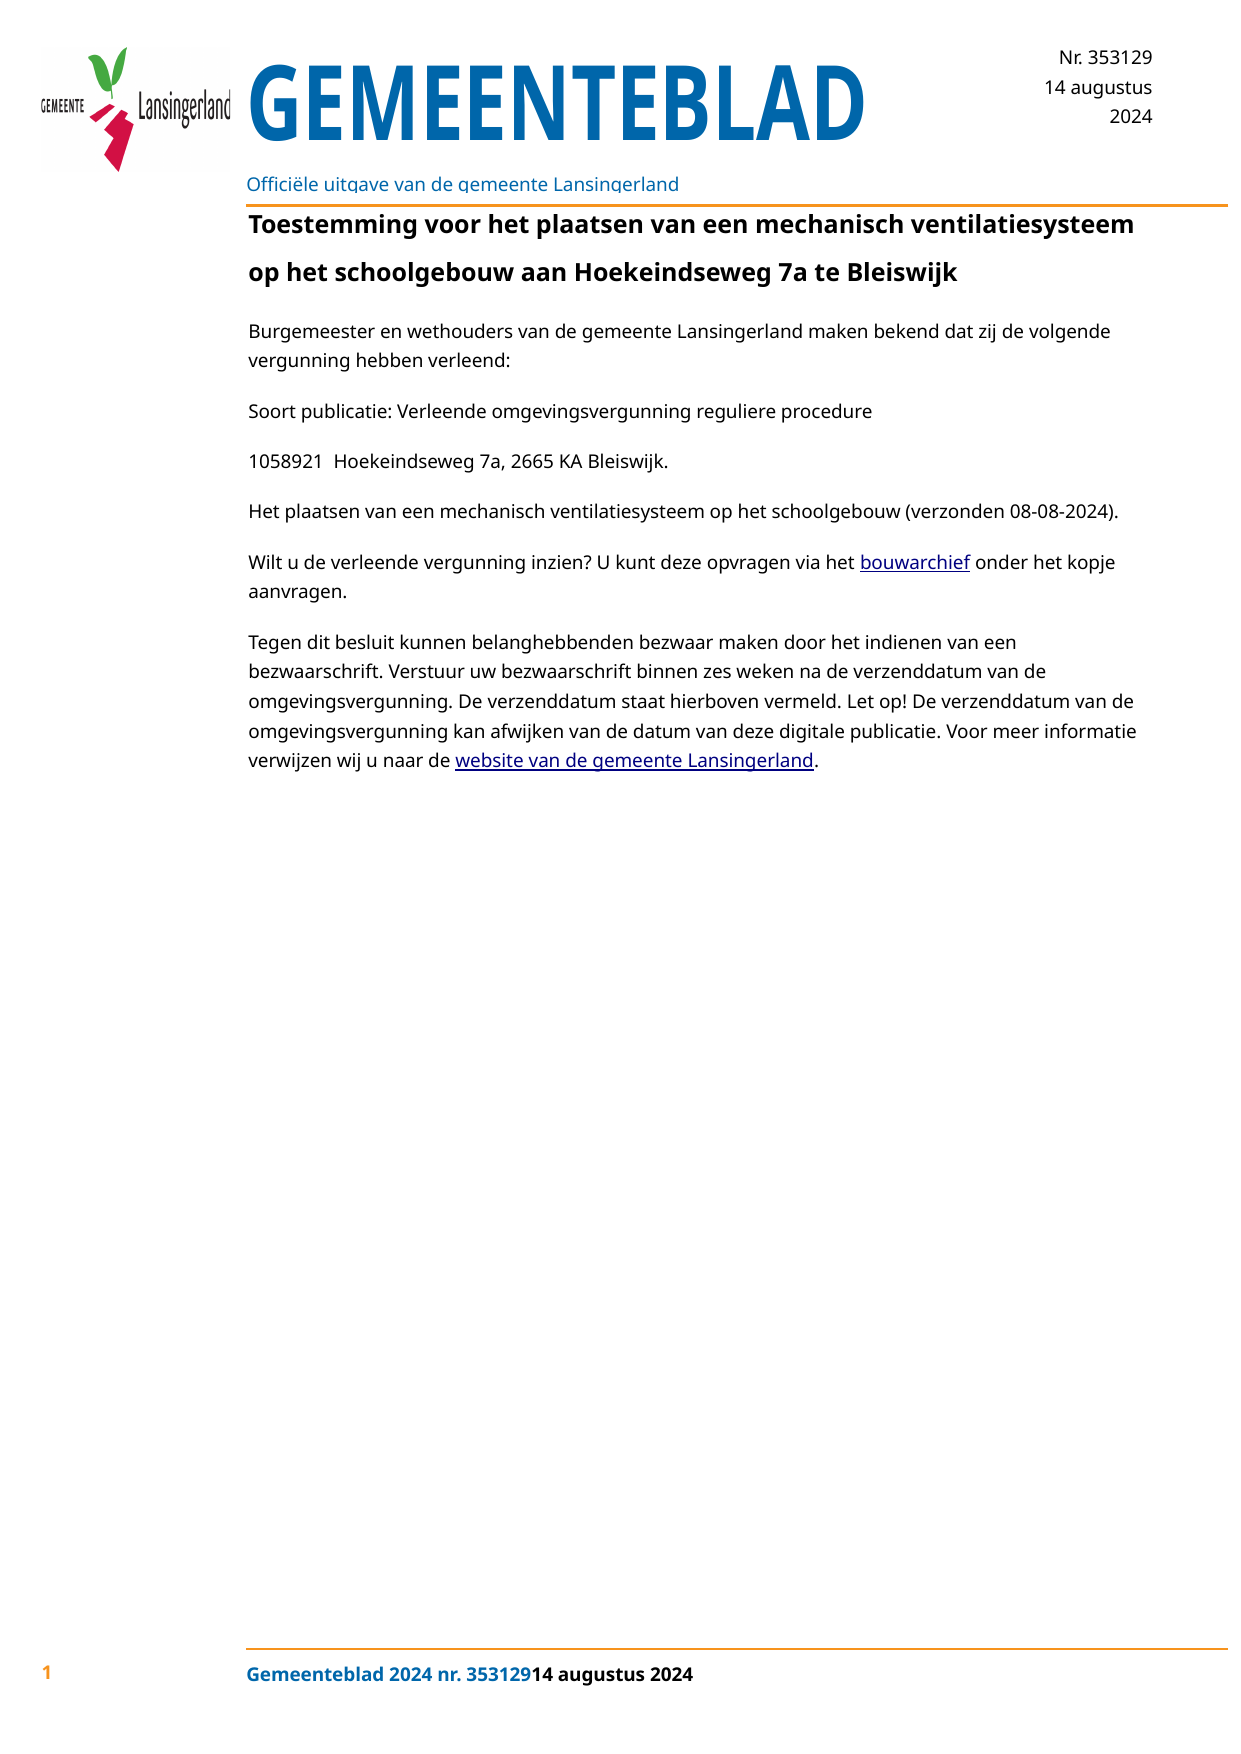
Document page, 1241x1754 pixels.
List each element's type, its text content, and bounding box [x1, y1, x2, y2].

picture [41, 47, 231, 172]
text Wilt u de verleende vergunning inzien? U kunt deze opvragen via het bouwarchief onder het kopje aanvragen. [248, 549, 1152, 604]
text Tegen dit besluit kunnen belanghebbenden bezwaar maken door het indienen van een bezwaarschrift. Verstuur uw bezwaarschrift binnen zes weken na de verzenddatum van de omgevingsvergunning. De verzenddatum staat hierboven vermeld. Let op! De verzenddatum van de omgevingsvergunning kan afwijken van de datum van deze digitale publicatie. Voor meer informatie verwijzen wij u naar de website van de gemeente Lansingerland. [248, 629, 1152, 773]
text Soort publicatie: Verleende omgevingsvergunning reguliere procedure [248, 398, 1152, 424]
text Burgemeester en wethouders van de gemeente Lansingerland maken bekend dat zij de volgende vergunning hebben verleend: [248, 318, 1152, 373]
text 1058921 Hoekeindseweg 7a, 2665 KA Bleiswijk. [248, 448, 1152, 474]
text Het plaatsen van een mechanisch ventilatiesysteem op het schoolgebouw (verzonden 08-08-2024). [248, 499, 1152, 524]
text Toestemming voor het plaatsen van een mechanisch ventilatiesysteem op het schoolgebouw aan Hoekeindseweg 7a te Bleiswijk [248, 207, 1152, 288]
